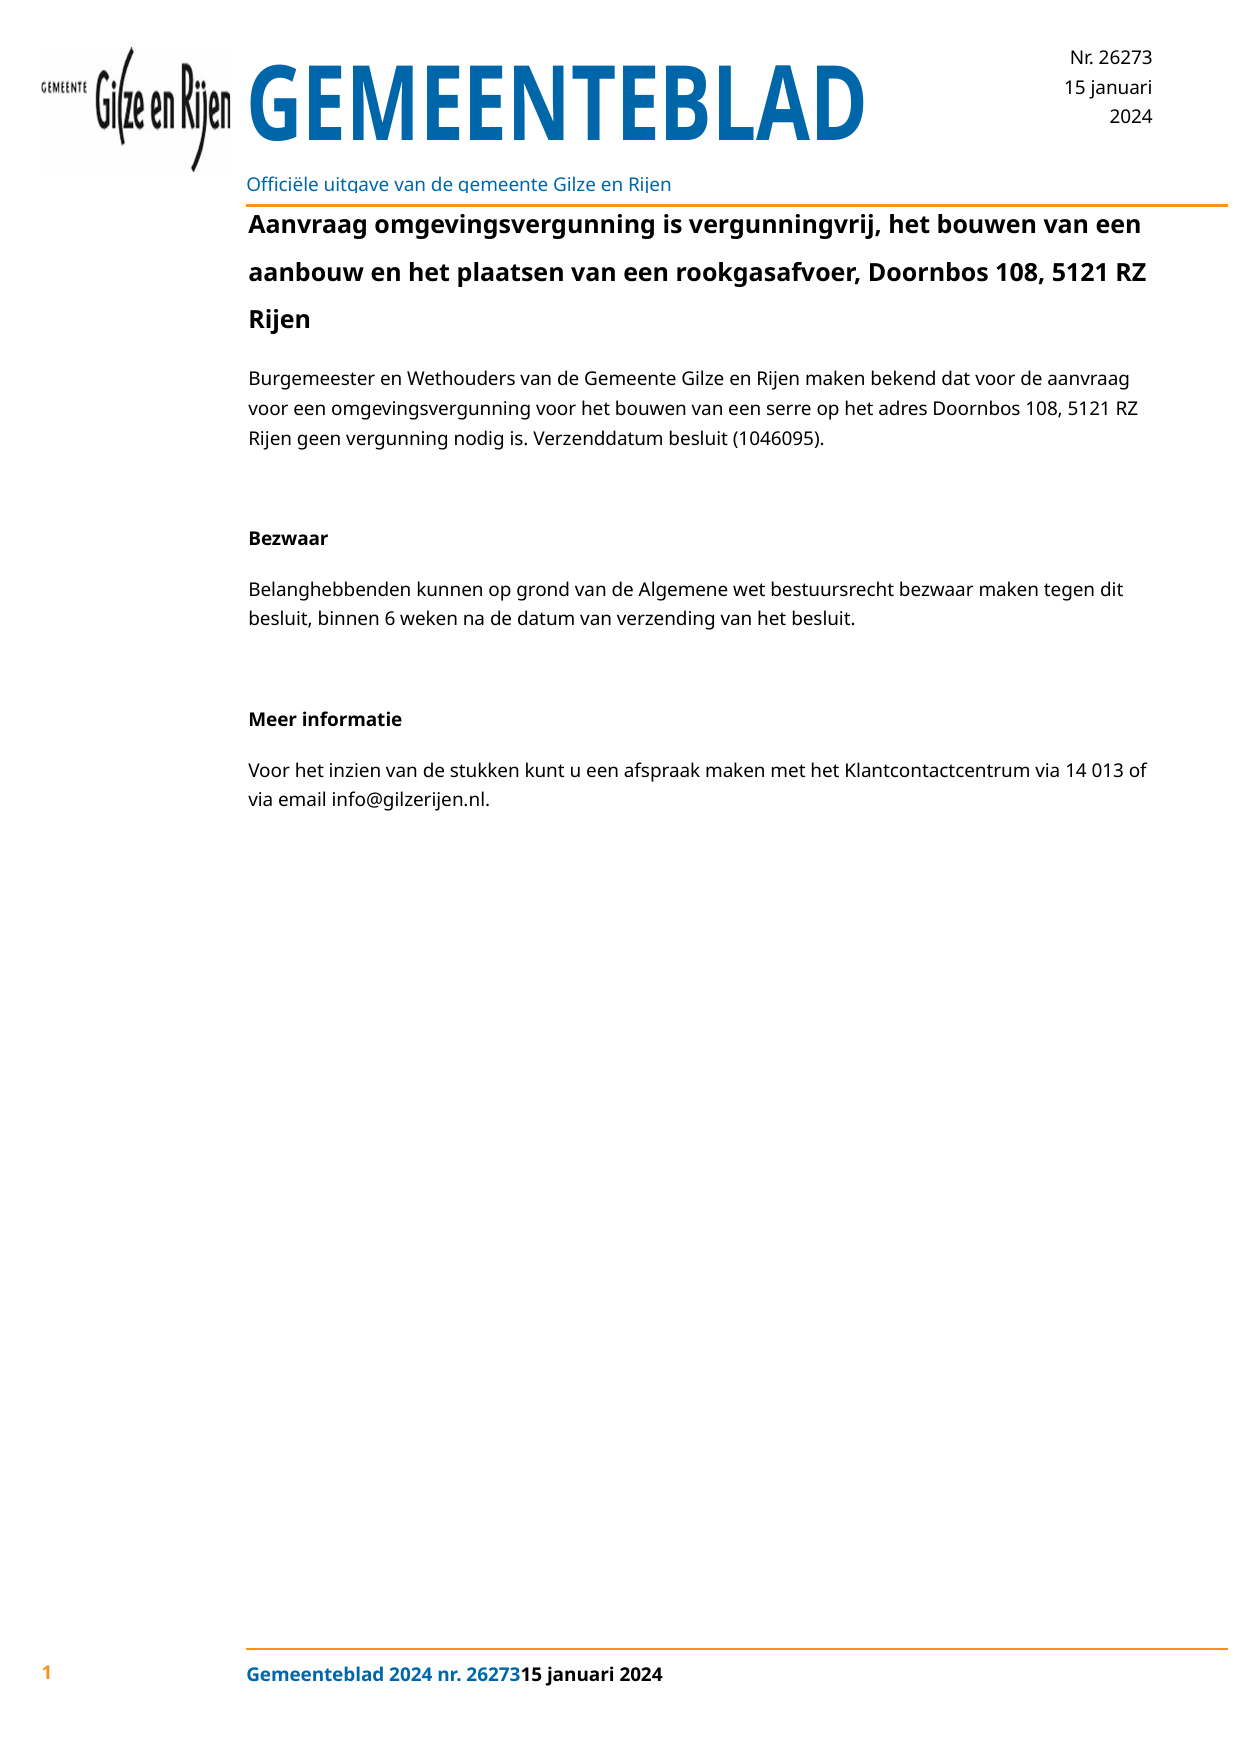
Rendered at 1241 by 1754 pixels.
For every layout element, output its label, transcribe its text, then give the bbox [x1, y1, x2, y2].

text Meer informatie [248, 706, 1152, 732]
text Voor het inzien van de stukken kunt u een afspraak maken met het Klantcontactcentrum via 14 013 of via email info@gilzerijen.nl. [248, 757, 1152, 812]
text Burgemeester en Wethouders van de Gemeente Gilze en Rijen maken bekend dat voor de aanvraag voor een omgevingsvergunning voor het bouwen van een serre op het adres Doornbos 108, 5121 RZ Rijen geen vergunning nodig is. Verzenddatum besluit (1046095). [248, 366, 1152, 450]
text Belanghebbenden kunnen op grond van de Algemene wet bestuursrecht bezwaar maken tegen dit besluit, binnen 6 weken na de datum van verzending van het besluit. [248, 576, 1152, 631]
text Bezwaar [248, 526, 1152, 551]
text Aanvraag omgevingsvergunning is vergunningvrij, het bouwen van een aanbouw en het plaatsen van een rookgasafvoer, Doornbos 108, 5121 RZ Rijen [248, 207, 1152, 336]
picture [41, 47, 231, 172]
